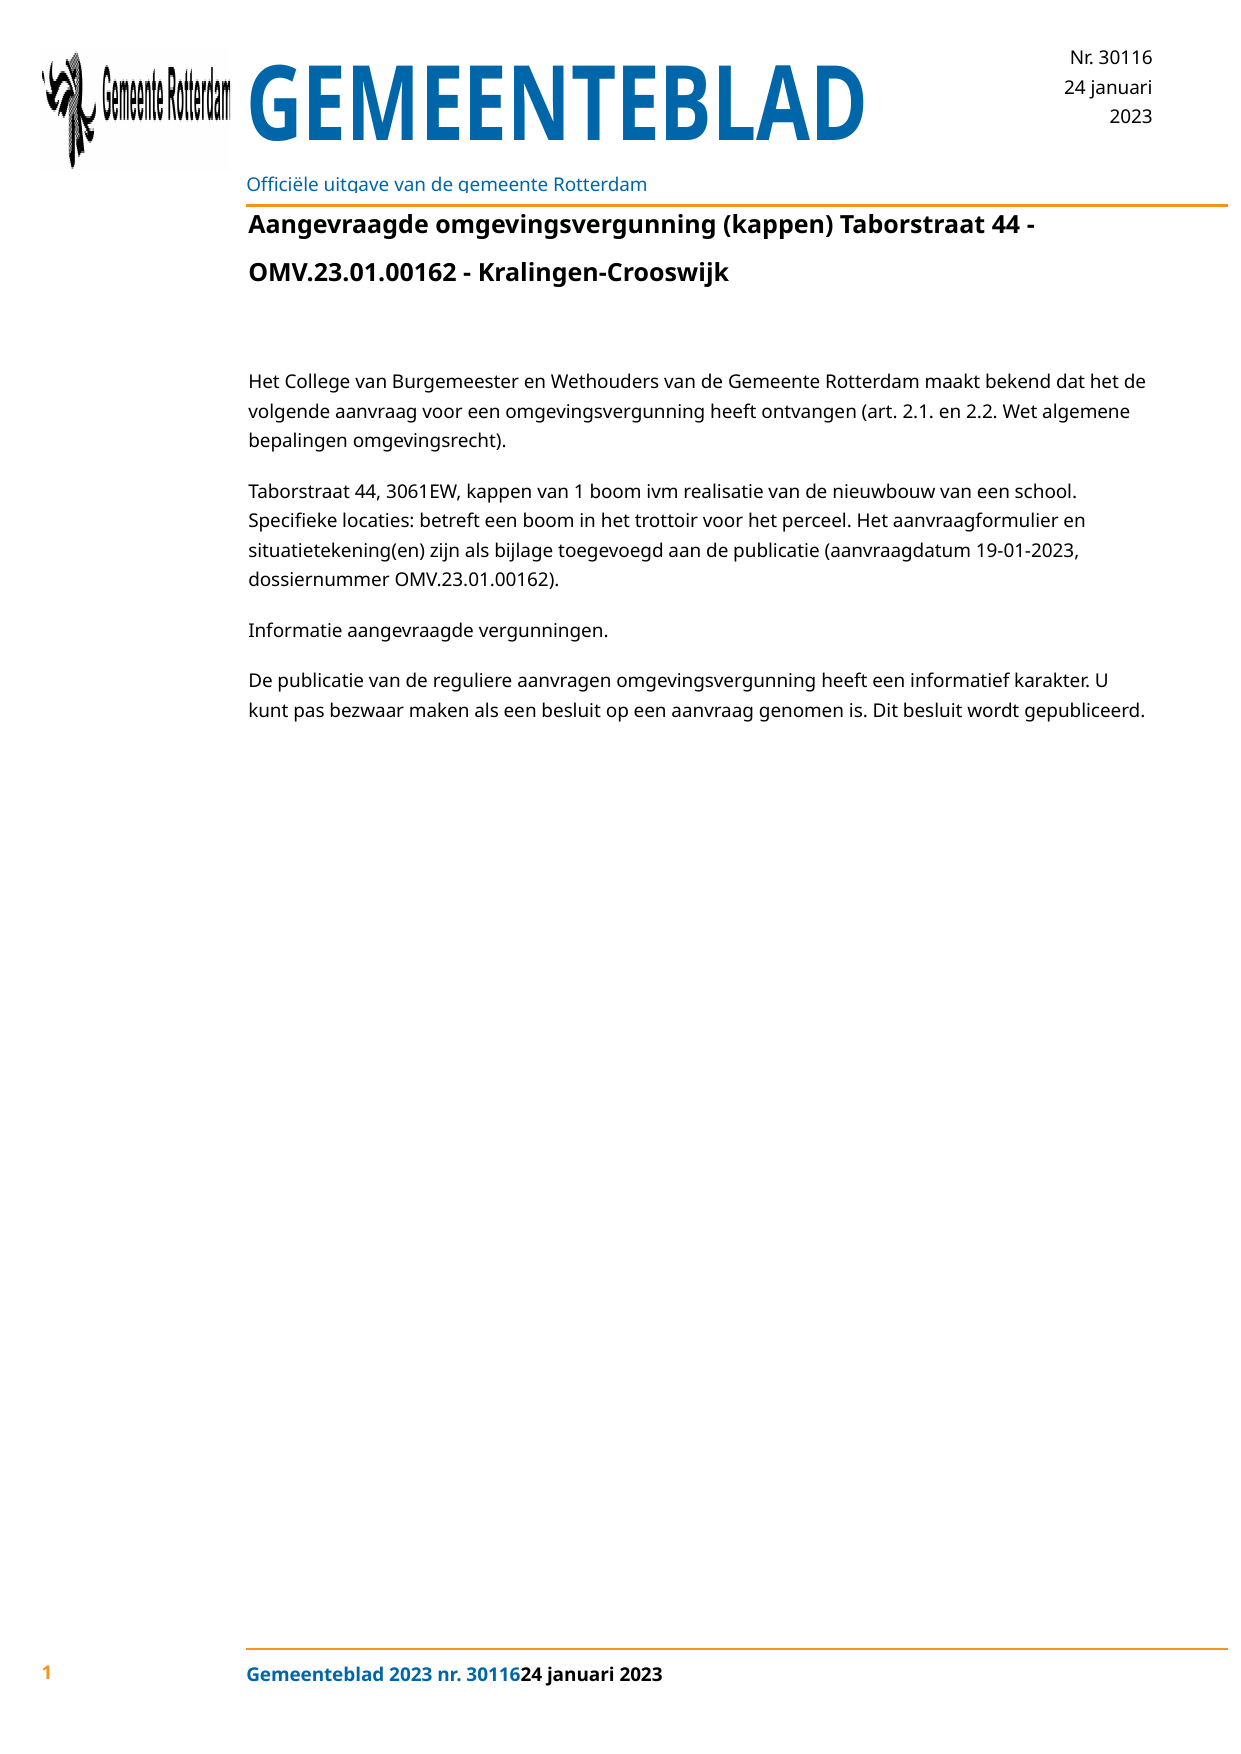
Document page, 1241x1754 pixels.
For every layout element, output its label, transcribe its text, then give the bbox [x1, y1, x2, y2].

text Taborstraat 44, 3061EW, kappen van 1 boom ivm realisatie van de nieuwbouw van een school. Specifieke locaties: betreft een boom in het trottoir voor het perceel. Het aanvraagformulier en situatietekening(en) zijn als bijlage toegevoegd aan de publicatie (aanvraagdatum 19-01-2023, dossiernummer OMV.23.01.00162). [248, 478, 1152, 592]
text De publicatie van de reguliere aanvragen omgevingsvergunning heeft een informatief karakter. U kunt pas bezwaar maken als een besluit op een aanvraag genomen is. Dit besluit wordt gepubliceerd. [248, 667, 1152, 723]
text Aangevraagde omgevingsvergunning (kappen) Taborstraat 44 - OMV.23.01.00162 - Kralingen-Crooswijk [248, 207, 1152, 288]
text Informatie aangevraagde vergunningen. [248, 617, 1152, 643]
text Het College van Burgemeester en Wethouders van de Gemeente Rotterdam maakt bekend dat het de volgende aanvraag voor een omgevingsvergunning heeft ontvangen (art. 2.1. en 2.2. Wet algemene bepalingen omgevingsrecht). [248, 368, 1152, 453]
picture [41, 47, 231, 172]
